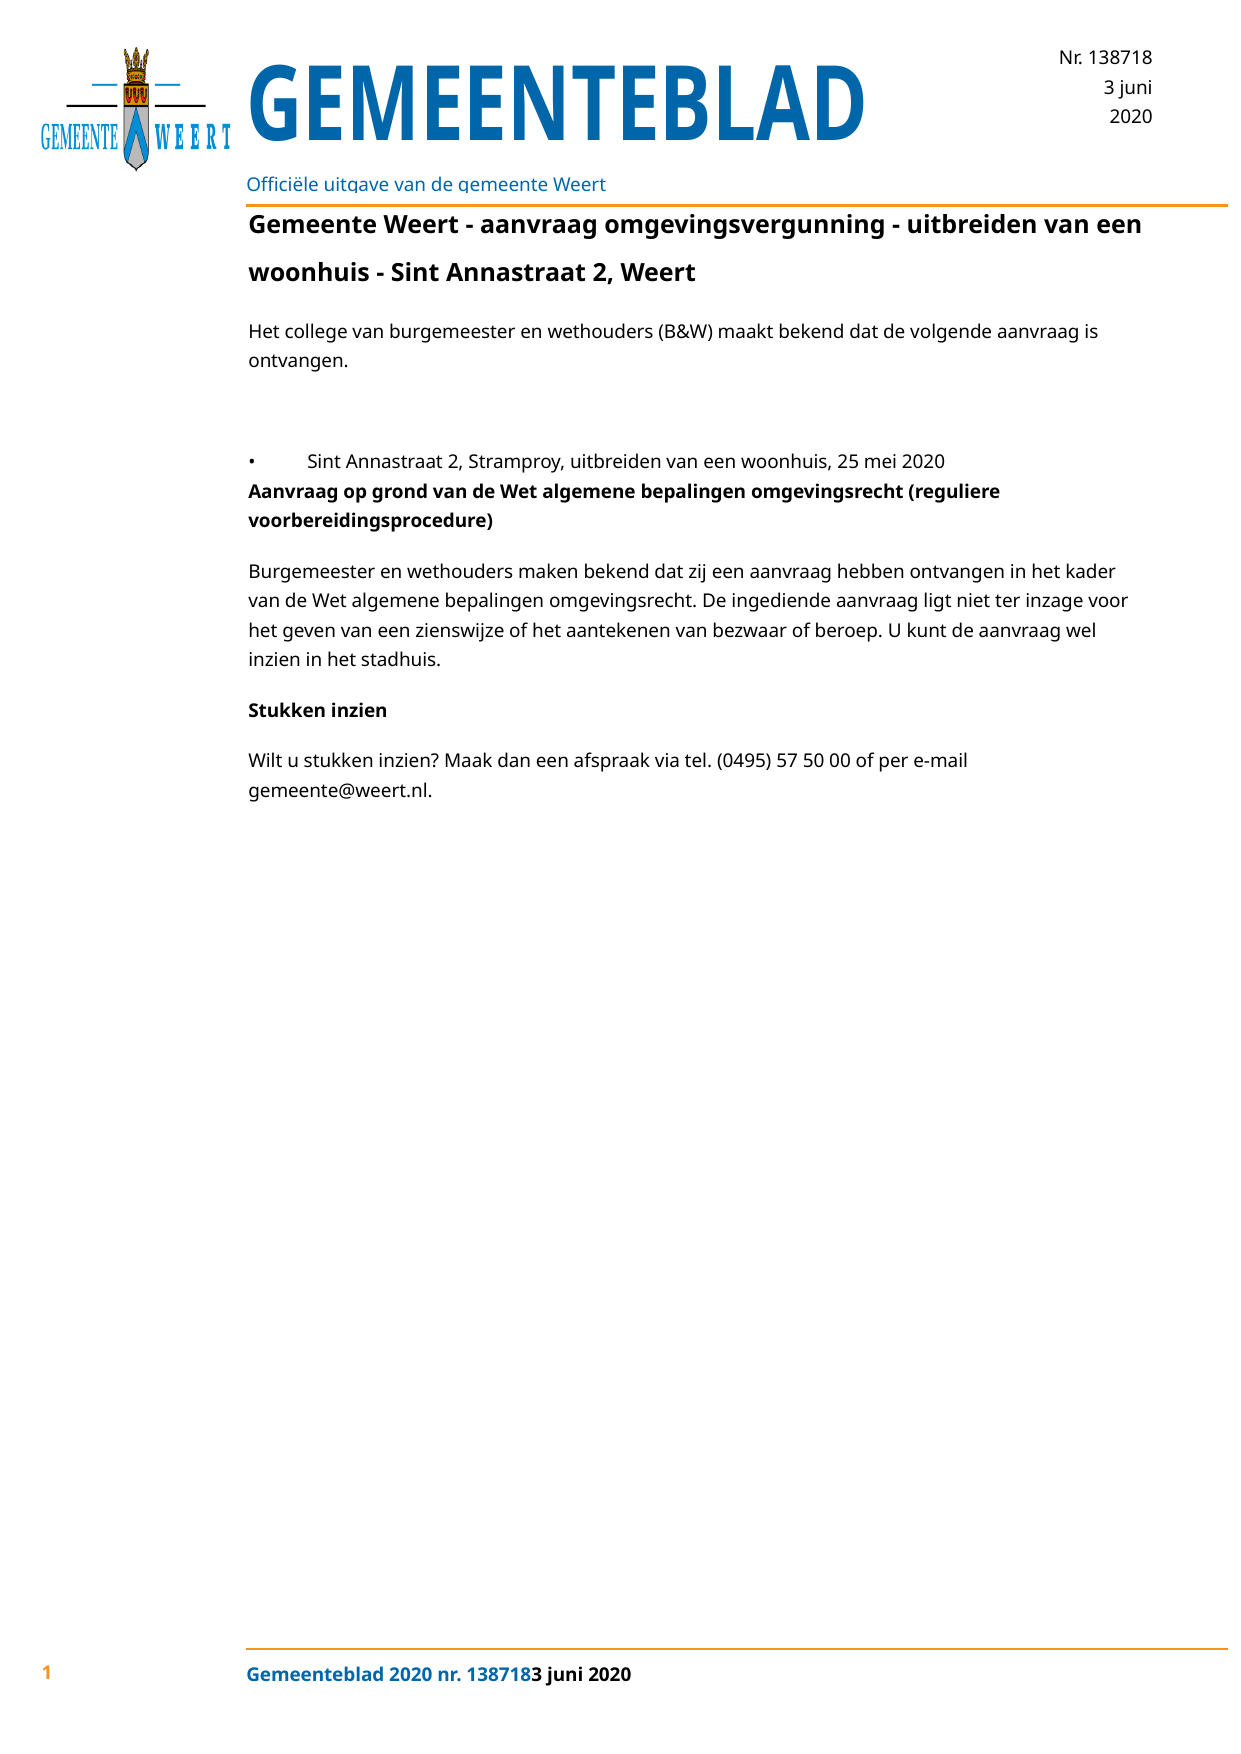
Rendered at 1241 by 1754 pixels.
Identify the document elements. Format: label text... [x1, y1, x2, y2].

text Aanvraag op grond van de Wet algemene bepalingen omgevingsrecht (reguliere voorbereidingsprocedure) [248, 478, 1152, 533]
text Burgemeester en wethouders maken bekend dat zij een aanvraag hebben ontvangen in het kader van de Wet algemene bepalingen omgevingsrecht. De ingediende aanvraag ligt niet ter inzage voor het geven van een zienswijze of het aantekenen van bezwaar of beroep. U kunt de aanvraag wel inzien in het stadhuis. [248, 558, 1152, 672]
text Gemeente Weert - aanvraag omgevingsvergunning - uitbreiden van een woonhuis - Sint Annastraat 2, Weert [248, 207, 1152, 288]
text Stukken inzien [248, 697, 1152, 723]
list Sint Annastraat 2, Stramproy, uitbreiden van een woonhuis, 25 mei 2020 [248, 448, 1152, 474]
text Het college van burgemeester en wethouders (B&W) maakt bekend dat de volgende aanvraag is ontvangen. [248, 318, 1152, 373]
picture [41, 47, 231, 172]
text Wilt u stukken inzien? Maak dan een afspraak via tel. (0495) 57 50 00 of per e-mail gemeente@weert.nl. [248, 747, 1152, 803]
